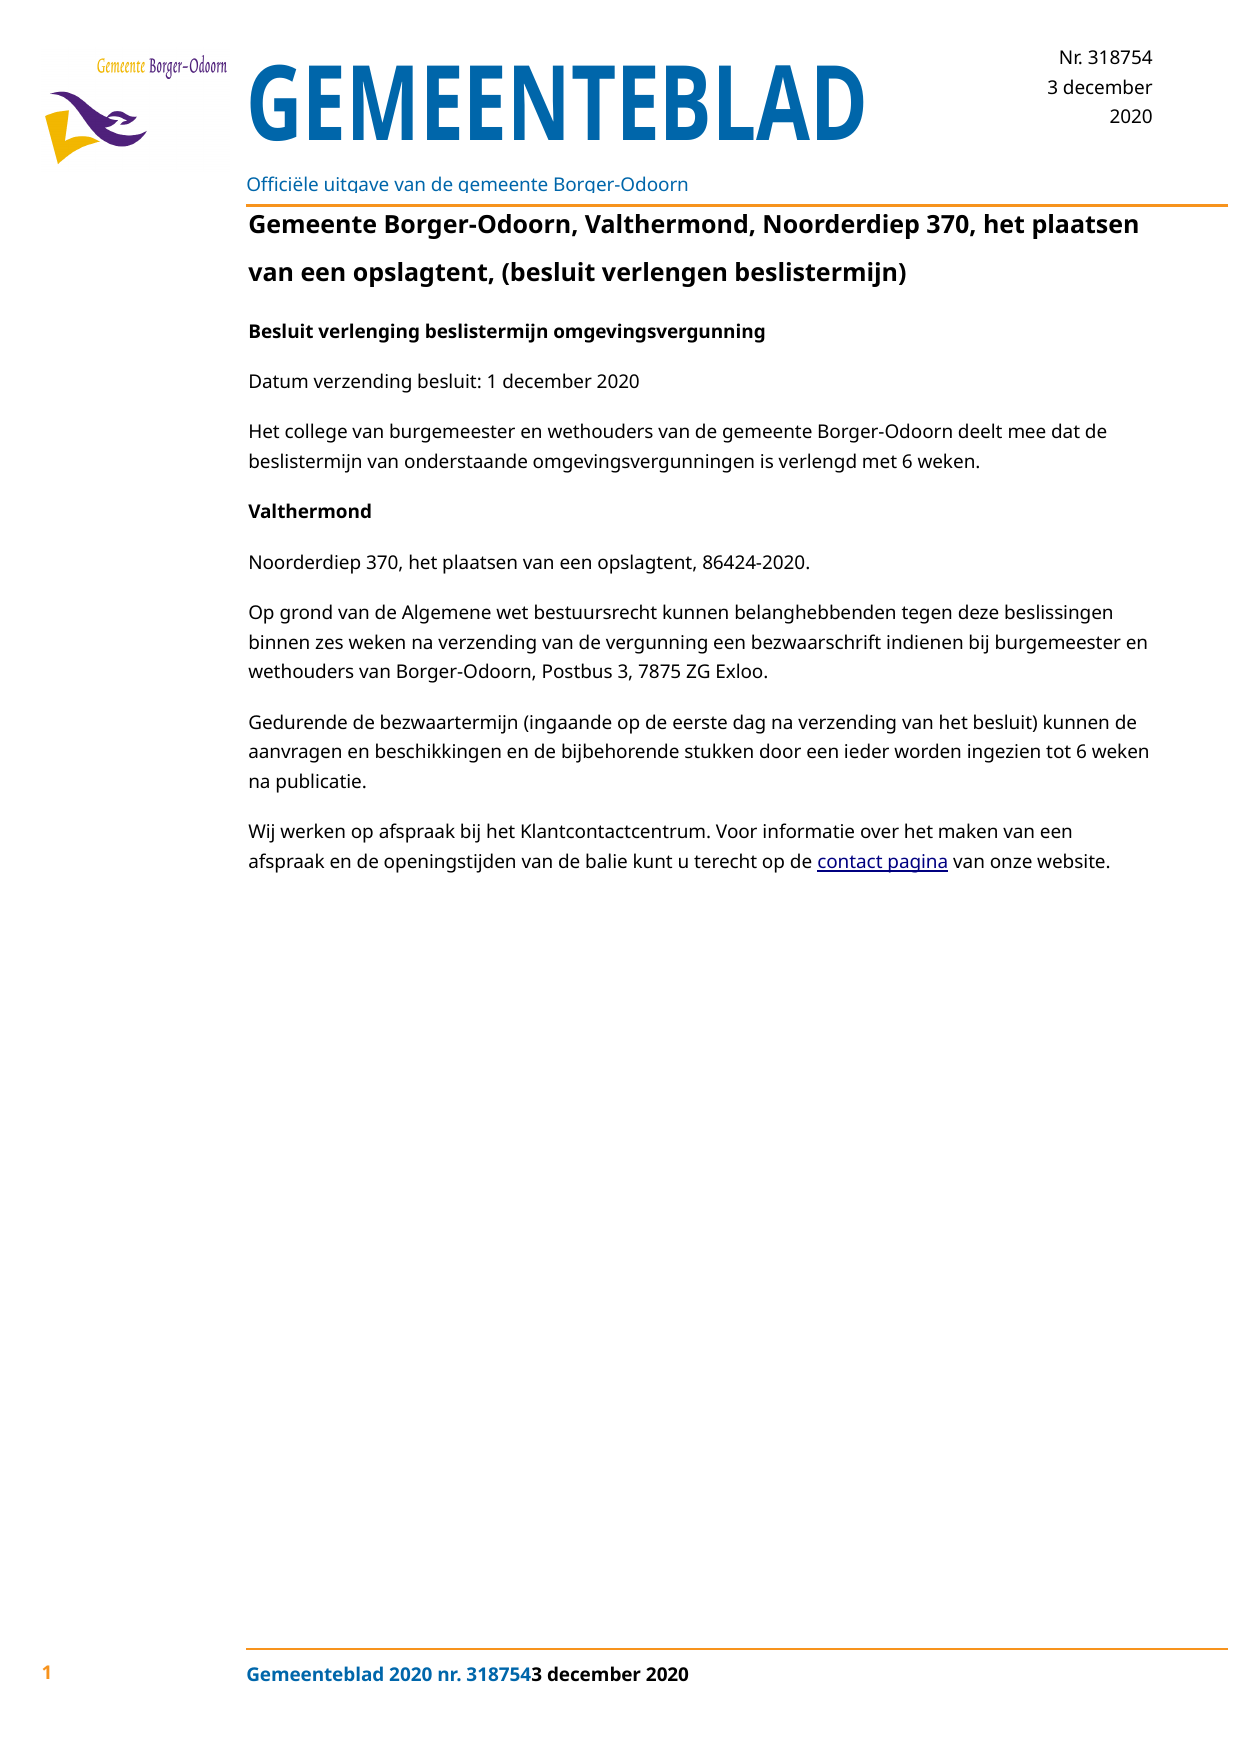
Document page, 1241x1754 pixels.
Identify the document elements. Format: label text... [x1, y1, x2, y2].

text Gemeente Borger-Odoorn, Valthermond, Noorderdiep 370, het plaatsen van een opslagtent, (besluit verlengen beslistermijn) [248, 207, 1152, 288]
picture [41, 47, 231, 172]
text Valthermond [248, 499, 1152, 524]
text Op grond van de Algemene wet bestuursrecht kunnen belanghebbenden tegen deze beslissingen binnen zes weken na verzending van de vergunning een bezwaarschrift indienen bij burgemeester en wethouders van Borger-Odoorn, Postbus 3, 7875 ZG Exloo. [248, 599, 1152, 684]
text Datum verzending besluit: 1 december 2020 [248, 368, 1152, 394]
text Wij werken op afspraak bij het Klantcontactcentrum. Voor informatie over het maken van een afspraak en de openingstijden van de balie kunt u terecht op de contact pagina van onze website. [248, 819, 1152, 874]
text Besluit verlenging beslistermijn omgevingsvergunning [248, 318, 1152, 344]
text Het college van burgemeester en wethouders van de gemeente Borger-Odoorn deelt mee dat de beslistermijn van onderstaande omgevingsvergunningen is verlengd met 6 weken. [248, 419, 1152, 474]
text Gedurende de bezwaartermijn (ingaande op de eerste dag na verzending van het besluit) kunnen de aanvragen en beschikkingen en de bijbehorende stukken door een ieder worden ingezien tot 6 weken na publicatie. [248, 709, 1152, 794]
text Noorderdiep 370, het plaatsen van een opslagtent, 86424-2020. [248, 549, 1152, 575]
